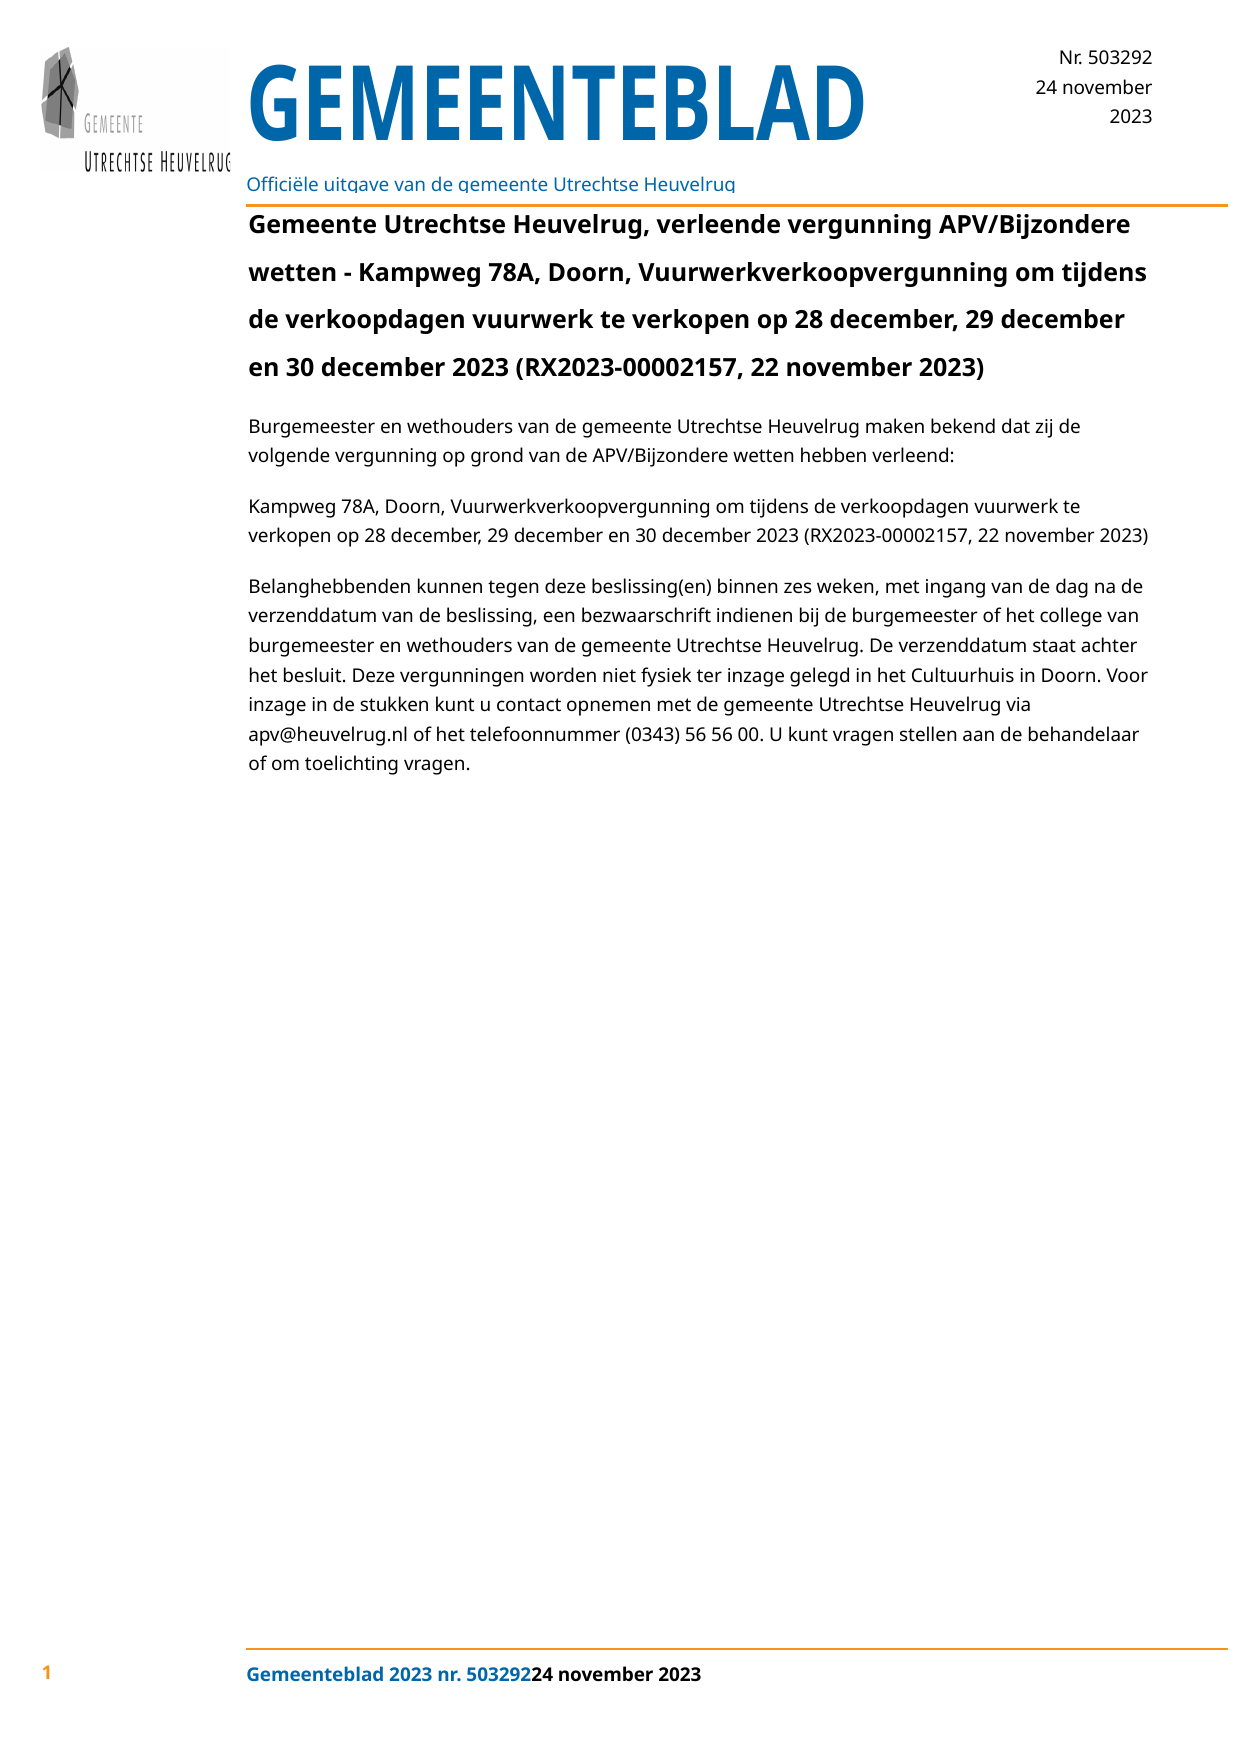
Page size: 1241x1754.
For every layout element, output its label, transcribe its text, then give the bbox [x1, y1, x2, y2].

picture [41, 47, 231, 172]
text Burgemeester en wethouders van de gemeente Utrechtse Heuvelrug maken bekend dat zij de volgende vergunning op grond van de APV/Bijzondere wetten hebben verleend: [248, 413, 1152, 468]
text Kampweg 78A, Doorn, Vuurwerkverkoopvergunning om tijdens de verkoopdagen vuurwerk te verkopen op 28 december, 29 december en 30 december 2023 (RX2023-00002157, 22 november 2023) [248, 493, 1152, 548]
text Gemeente Utrechtse Heuvelrug, verleende vergunning APV/Bijzondere wetten - Kampweg 78A, Doorn, Vuurwerkverkoopvergunning om tijdens de verkoopdagen vuurwerk te verkopen op 28 december, 29 december en 30 december 2023 (RX2023-00002157, 22 november 2023) [248, 207, 1152, 384]
text Belanghebbenden kunnen tegen deze beslissing(en) binnen zes weken, met ingang van de dag na de verzenddatum van de beslissing, een bezwaarschrift indienen bij de burgemeester of het college van burgemeester en wethouders van de gemeente Utrechtse Heuvelrug. De verzenddatum staat achter het besluit. Deze vergunningen worden niet fysiek ter inzage gelegd in het Cultuurhuis in Doorn. Voor inzage in de stukken kunt u contact opnemen met de gemeente Utrechtse Heuvelrug via apv@heuvelrug.nl of het telefoonnummer (0343) 56 56 00. U kunt vragen stellen aan de behandelaar of om toelichting vragen. [248, 573, 1152, 776]
